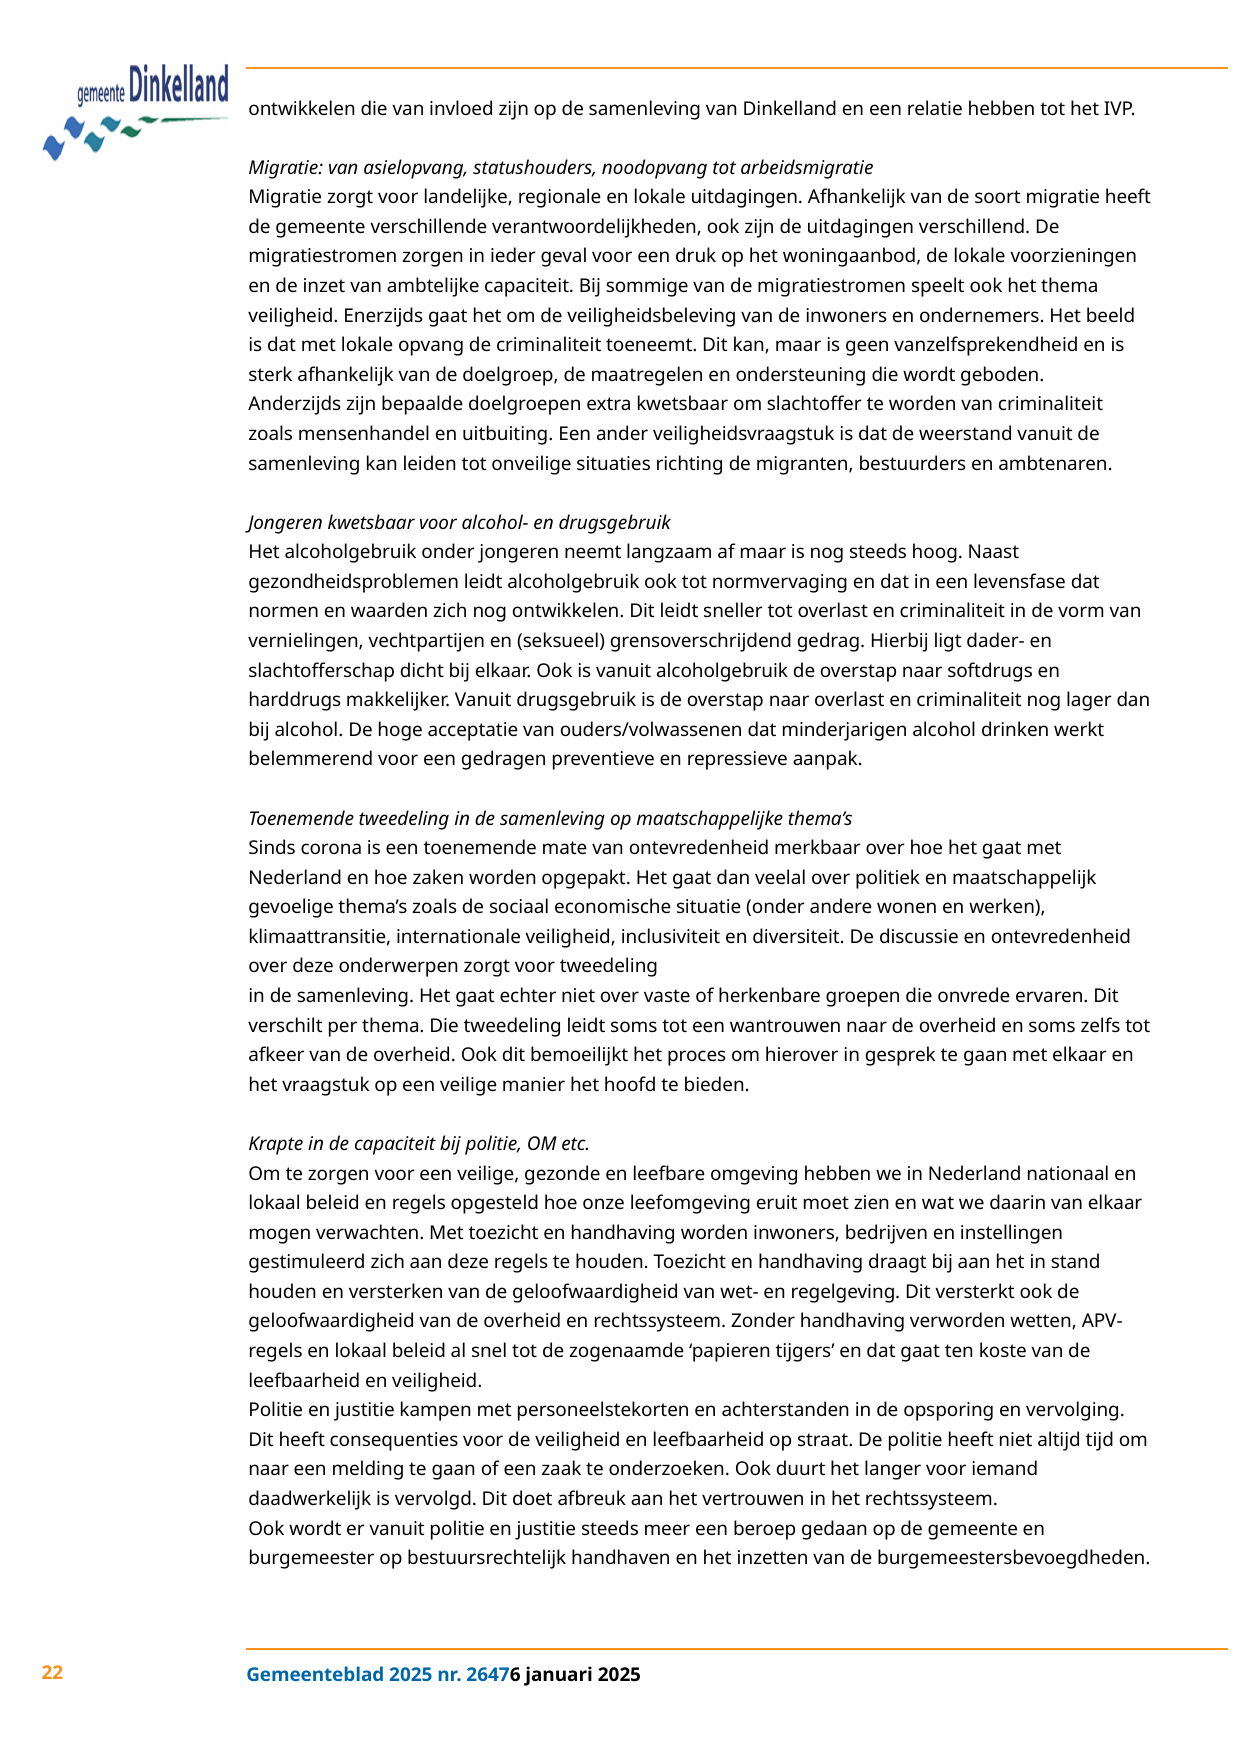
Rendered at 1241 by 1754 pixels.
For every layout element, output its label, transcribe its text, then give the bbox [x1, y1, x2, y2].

text Het alcoholgebruik onder jongeren neemt langzaam af maar is nog steeds hoog. Naast gezondheidsproblemen leidt alcoholgebruik ook tot normvervaging en dat in een levensfase dat normen en waarden zich nog ontwikkelen. Dit leidt sneller tot overlast en criminaliteit in de vorm van vernielingen, vechtpartijen en (seksueel) grensoverschrijdend gedrag. Hierbij ligt dader- en slachtofferschap dicht bij elkaar. Ook is vanuit alcoholgebruik de overstap naar softdrugs en harddrugs makkelijker. Vanuit drugsgebruik is de overstap naar overlast en criminaliteit nog lager dan bij alcohol. De hoge acceptatie van ouders/volwassenen dat minderjarigen alcohol drinken werkt belemmerend voor een gedragen preventieve en repressieve aanpak. [248, 538, 1152, 771]
text Ook wordt er vanuit politie en justitie steeds meer een beroep gedaan op de gemeente en burgemeester op bestuursrechtelijk handhaven en het inzetten van de burgemeestersbevoegdheden. [248, 1515, 1152, 1570]
picture [41, 47, 231, 172]
text ontwikkelen die van invloed zijn op de samenleving van Dinkelland en een relatie hebben tot het IVP. [248, 95, 1152, 121]
text Om te zorgen voor een veilige, gezonde en leefbare omgeving hebben we in Nederland nationaal en lokaal beleid en regels opgesteld hoe onze leefomgeving eruit moet zien en wat we daarin van elkaar mogen verwachten. Met toezicht en handhaving worden inwoners, bedrijven en instellingen gestimuleerd zich aan deze regels te houden. Toezicht en handhaving draagt bij aan het in stand houden en versterken van de geloofwaardigheid van wet- en regelgeving. Dit versterkt ook de geloofwaardigheid van de overheid en rechtssysteem. Zonder handhaving verworden wetten, APV-regels en lokaal beleid al snel tot de zogenaamde ‘papieren tijgers’ en dat gaat ten koste van de leefbaarheid en veiligheid. [248, 1160, 1152, 1393]
text in de samenleving. Het gaat echter niet over vaste of herkenbare groepen die onvrede ervaren. Dit verschilt per thema. Die tweedeling leidt soms tot een wantrouwen naar de overheid en soms zelfs tot afkeer van de overheid. Ook dit bemoeilijkt het proces om hierover in gesprek te gaan met elkaar en het vraagstuk op een veilige manier het hoofd te bieden. [248, 982, 1152, 1097]
text Sinds corona is een toenemende mate van ontevredenheid merkbaar over hoe het gaat met Nederland en hoe zaken worden opgepakt. Het gaat dan veelal over politiek en maatschappelijk gevoelige thema’s zoals de sociaal economische situatie (onder andere wonen en werken), klimaattransitie, internationale veiligheid, inclusiviteit en diversiteit. De discussie en ontevredenheid over deze onderwerpen zorgt voor tweedeling [248, 834, 1152, 978]
text Jongeren kwetsbaar voor alcohol- en drugsgebruik [248, 509, 1152, 535]
text Toenemende tweedeling in de samenleving op maatschappelijke thema’s [248, 805, 1152, 831]
text Anderzijds zijn bepaalde doelgroepen extra kwetsbaar om slachtoffer te worden van criminaliteit zoals mensenhandel en uitbuiting. Een ander veiligheidsvraagstuk is dat de weerstand vanuit de samenleving kan leiden tot onveilige situaties richting de migranten, bestuurders en ambtenaren. [248, 391, 1152, 476]
text Krapte in de capaciteit bij politie, OM etc. [248, 1130, 1152, 1156]
text Migratie: van asielopvang, statushouders, noodopvang tot arbeidsmigratie [248, 154, 1152, 180]
text Politie en justitie kampen met personeelstekorten en achterstanden in de opsporing en vervolging. Dit heeft consequenties voor de veiligheid en leefbaarheid op straat. De politie heeft niet altijd tijd om naar een melding te gaan of een zaak te onderzoeken. Ook duurt het langer voor iemand daadwerkelijk is vervolgd. Dit doet afbreuk aan het vertrouwen in het rechtssysteem. [248, 1396, 1152, 1511]
text Migratie zorgt voor landelijke, regionale en lokale uitdagingen. Afhankelijk van de soort migratie heeft de gemeente verschillende verantwoordelijkheden, ook zijn de uitdagingen verschillend. De migratiestromen zorgen in ieder geval voor een druk op het woningaanbod, de lokale voorzieningen en de inzet van ambtelijke capaciteit. Bij sommige van de migratiestromen speelt ook het thema veiligheid. Enerzijds gaat het om de veiligheidsbeleving van de inwoners en ondernemers. Het beeld is dat met lokale opvang de criminaliteit toeneemt. Dit kan, maar is geen vanzelfsprekendheid en is sterk afhankelijk van de doelgroep, de maatregelen en ondersteuning die wordt geboden. [248, 183, 1152, 387]
